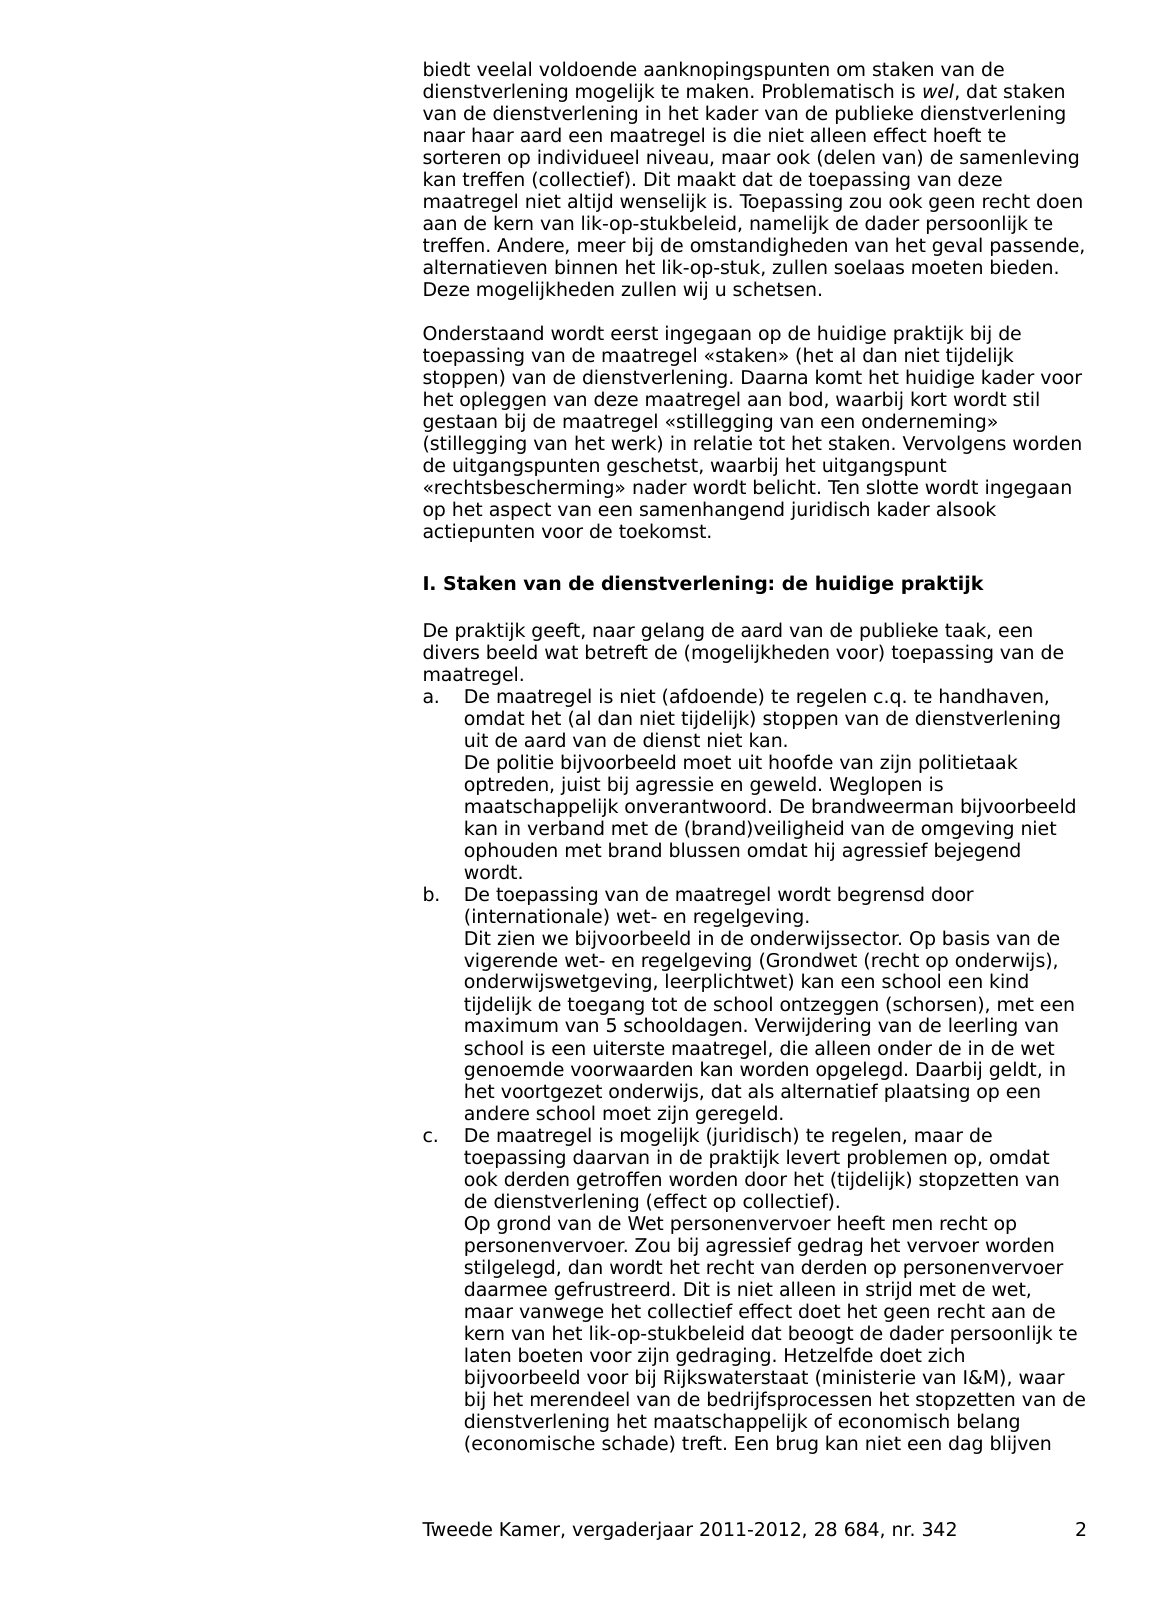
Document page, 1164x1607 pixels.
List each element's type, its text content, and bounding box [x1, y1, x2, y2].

text Deze mogelijkheden zullen wij u schetsen. [422, 279, 1087, 301]
text De praktijk geeft, naar gelang de aard van de publieke taak, een divers beeld wat betreft de (mogelijkheden voor) toepassing van de maatregel. [422, 620, 1087, 686]
text Op grond van de Wet personenvervoer heeft men recht op personenvervoer. Zou bij agressief gedrag het vervoer worden stilgelegd, dan wordt het recht van derden op personenvervoer daarmee gefrustreerd. Dit is niet alleen in strijd met de wet, maar vanwege het collectief effect doet het geen recht aan de kern van het lik-op-stukbeleid dat beoogt de dader persoonlijk te laten boeten voor zijn gedraging. Hetzelfde doet zich bijvoorbeeld voor bij Rijkswaterstaat (ministerie van I&M), waar bij het merendeel van de bedrijfsprocessen het stopzetten van de dienstverlening het maatschappelijk of economisch belang (economische schade) treft. Een brug kan niet een dag blijven [464, 1213, 1087, 1455]
text Dit zien we bijvoorbeeld in de onderwijssector. Op basis van de vigerende wet- en regelgeving (Grondwet (recht op onderwijs), onderwijswetgeving, leerplichtwet) kan een school een kind tijdelijk de toegang tot de school ontzeggen (schorsen), met een maximum van 5 schooldagen. Verwijdering van de leerling van school is een uiterste maatregel, die alleen onder de in de wet genoemde voorwaarden kan worden opgelegd. Daarbij geldt, in het voortgezet onderwijs, dat als alternatief plaatsing op een andere school moet zijn geregeld. [464, 927, 1087, 1125]
text biedt veelal voldoende aanknopingspunten om staken van de dienstverlening mogelijk te maken. Problematisch is wel, dat staken van de dienstverlening in het kader van de publieke dienstverlening naar haar aard een maatregel is die niet alleen effect hoeft te sorteren op individueel niveau, maar ook (delen van) de samenleving kan treffen (collectief). Dit maakt dat de toepassing van deze maatregel niet altijd wenselijk is. Toepassing zou ook geen recht doen aan de kern van lik-op-stukbeleid, namelijk de dader persoonlijk te treffen. Andere, meer bij de omstandigheden van het geval passende, alternatieven binnen het lik-op-stuk, zullen soelaas moeten bieden. [422, 59, 1087, 279]
text b. De toepassing van de maatregel wordt begrensd door (internationale) wet- en regelgeving. [422, 883, 1087, 927]
text c. De maatregel is mogelijk (juridisch) te regelen, maar de toepassing daarvan in de praktijk levert problemen op, omdat ook derden getroffen worden door het (tijdelijk) stopzetten van de dienstverlening (effect op collectief). [422, 1125, 1087, 1213]
text Onderstaand wordt eerst ingegaan op de huidige praktijk bij de toepassing van de maatregel «staken» (het al dan niet tijdelijk stoppen) van de dienstverlening. Daarna komt het huidige kader voor het opleggen van deze maatregel aan bod, waarbij kort wordt stil gestaan bij de maatregel «stillegging van een onderneming» (stillegging van het werk) in relatie tot het staken. Vervolgens worden de uitgangspunten geschetst, waarbij het uitgangspunt «rechtsbescherming» nader wordt belicht. Ten slotte wordt ingegaan op het aspect van een samenhangend juridisch kader alsook actiepunten voor de toekomst. [422, 323, 1087, 543]
subtitle I. Staken van de dienstverlening: de huidige praktijk [422, 573, 1087, 595]
text a. De maatregel is niet (afdoende) te regelen c.q. te handhaven, omdat het (al dan niet tijdelijk) stoppen van de dienstverlening uit de aard van de dienst niet kan. [422, 686, 1087, 752]
text De politie bijvoorbeeld moet uit hoofde van zijn politietaak optreden, juist bij agressie en geweld. Weglopen is maatschappelijk onverantwoord. De brandweerman bijvoorbeeld kan in verband met de (brand)veiligheid van de omgeving niet ophouden met brand blussen omdat hij agressief bejegend wordt. [464, 752, 1087, 883]
